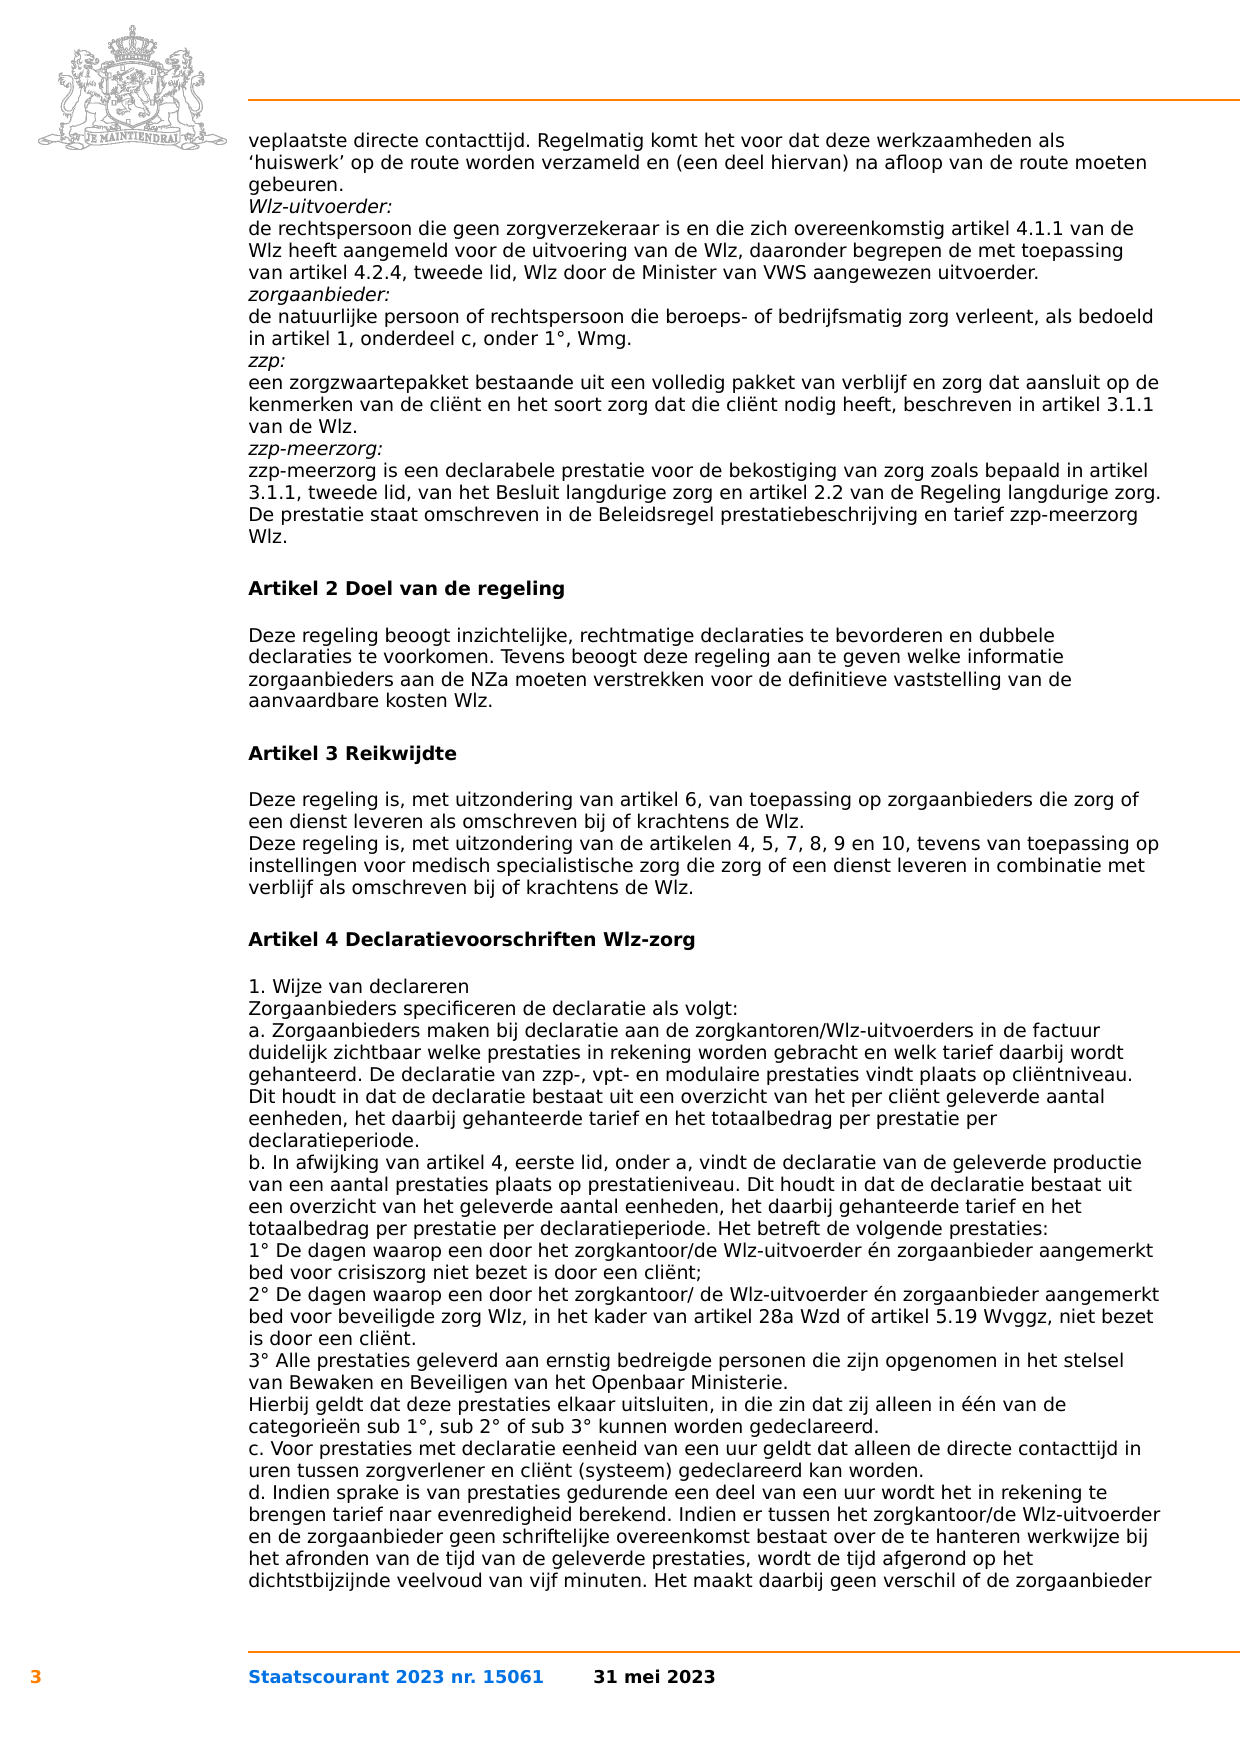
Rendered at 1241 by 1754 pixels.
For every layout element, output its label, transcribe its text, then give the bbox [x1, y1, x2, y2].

subtitle Artikel 4 Declaratievoorschriften Wlz-zorg [248, 929, 1163, 951]
text Deze regeling is, met uitzondering van de artikelen 4, 5, 7, 8, 9 en 10, tevens van toepassing op instellingen voor medisch specialistische zorg die zorg of een dienst leveren in combinatie met verblijf als omschreven bij of krachtens de Wlz. [248, 833, 1163, 899]
text zzp: [248, 350, 1163, 372]
text c. Voor prestaties met declaratie eenheid van een uur geldt dat alleen de directe contacttijd in uren tussen zorgverlener en cliënt (systeem) gedeclareerd kan worden. [248, 1438, 1163, 1482]
text 1° De dagen waarop een door het zorgkantoor/de Wlz-uitvoerder én zorgaanbieder aangemerkt bed voor crisiszorg niet bezet is door een cliënt; [248, 1240, 1163, 1284]
text 3° Alle prestaties geleverd aan ernstig bedreigde personen die zijn opgenomen in het stelsel van Bewaken en Beveiligen van het Openbaar Ministerie. [248, 1350, 1163, 1394]
subtitle Artikel 2 Doel van de regeling [248, 577, 1163, 599]
text d. Indien sprake is van prestaties gedurende een deel van een uur wordt het in rekening te brengen tarief naar evenredigheid berekend. Indien er tussen het zorgkantoor/de Wlz-uitvoerder en de zorgaanbieder geen schriftelijke overeenkomst bestaat over de te hanteren werkwijze bij het afronden van de tijd van de geleverde prestaties, wordt de tijd afgerond op het dichtstbijzijnde veelvoud van vijf minuten. Het maakt daarbij geen verschil of de zorgaanbieder [248, 1482, 1163, 1592]
text zzp-meerzorg is een declarabele prestatie voor de bekostiging van zorg zoals bepaald in artikel 3.1.1, tweede lid, van het Besluit langdurige zorg en artikel 2.2 van de Regeling langdurige zorg. [248, 459, 1163, 503]
text 2° De dagen waarop een door het zorgkantoor/ de Wlz-uitvoerder én zorgaanbieder aangemerkt bed voor beveiligde zorg Wlz, in het kader van artikel 28a Wzd of artikel 5.19 Wvggz, niet bezet is door een cliënt. [248, 1284, 1163, 1350]
text de rechtspersoon die geen zorgverzekeraar is en die zich overeenkomstig artikel 4.1.1 van de Wlz heeft aangemeld voor de uitvoering van de Wlz, daaronder begrepen de met toepassing van artikel 4.2.4, tweede lid, Wlz door de Minister van VWS aangewezen uitvoerder. [248, 218, 1163, 284]
text Deze regeling beoogt inzichtelijke, rechtmatige declaraties te bevorderen en dubbele declaraties te voorkomen. Tevens beoogt deze regeling aan te geven welke informatie zorgaanbieders aan de NZa moeten verstrekken voor de definitieve vaststelling van de aanvaardbare kosten Wlz. [248, 624, 1163, 712]
text zzp-meerzorg: [248, 438, 1163, 459]
text de natuurlijke persoon of rechtspersoon die beroeps- of bedrijfsmatig zorg verleent, als bedoeld in artikel 1, onderdeel c, onder 1°, Wmg. [248, 306, 1163, 350]
text a. Zorgaanbieders maken bij declaratie aan de zorgkantoren/Wlz-uitvoerders in de factuur duidelijk zichtbaar welke prestaties in rekening worden gebracht en welk tarief daarbij wordt gehanteerd. De declaratie van zzp-, vpt- en modulaire prestaties vindt plaats op cliëntniveau. Dit houdt in dat de declaratie bestaat uit een overzicht van het per cliënt geleverde aantal eenheden, het daarbij gehanteerde tarief en het totaalbedrag per prestatie per declaratieperiode. [248, 1020, 1163, 1152]
text b. In afwijking van artikel 4, eerste lid, onder a, vindt de declaratie van de geleverde productie van een aantal prestaties plaats op prestatieniveau. Dit houdt in dat de declaratie bestaat uit een overzicht van het geleverde aantal eenheden, het daarbij gehanteerde tarief en het totaalbedrag per prestatie per declaratieperiode. Het betreft de volgende prestaties: [248, 1152, 1163, 1240]
subtitle Artikel 3 Reikwijdte [248, 742, 1163, 764]
text 1. Wijze van declareren [248, 976, 1163, 998]
text Zorgaanbieders specificeren de declaratie als volgt: [248, 998, 1163, 1020]
text zorgaanbieder: [248, 284, 1163, 306]
text De prestatie staat omschreven in de Beleidsregel prestatiebeschrijving en tarief zzp-meerzorg Wlz. [248, 503, 1163, 547]
text Wlz-uitvoerder: [248, 196, 1163, 218]
text veplaatste directe contacttijd. Regelmatig komt het voor dat deze werkzaamheden als ‘huiswerk’ op de route worden verzameld en (een deel hiervan) na afloop van de route moeten gebeuren. [248, 130, 1163, 196]
text Hierbij geldt dat deze prestaties elkaar uitsluiten, in die zin dat zij alleen in één van de categorieën sub 1°, sub 2° of sub 3° kunnen worden gedeclareerd. [248, 1394, 1163, 1438]
text een zorgzwaartepakket bestaande uit een volledig pakket van verblijf en zorg dat aansluit op de kenmerken van de cliënt en het soort zorg dat die cliënt nodig heeft, beschreven in artikel 3.1.1 van de Wlz. [248, 372, 1163, 438]
text Deze regeling is, met uitzondering van artikel 6, van toepassing op zorgaanbieders die zorg of een dienst leveren als omschreven bij of krachtens de Wlz. [248, 789, 1163, 833]
picture [38, 25, 227, 150]
